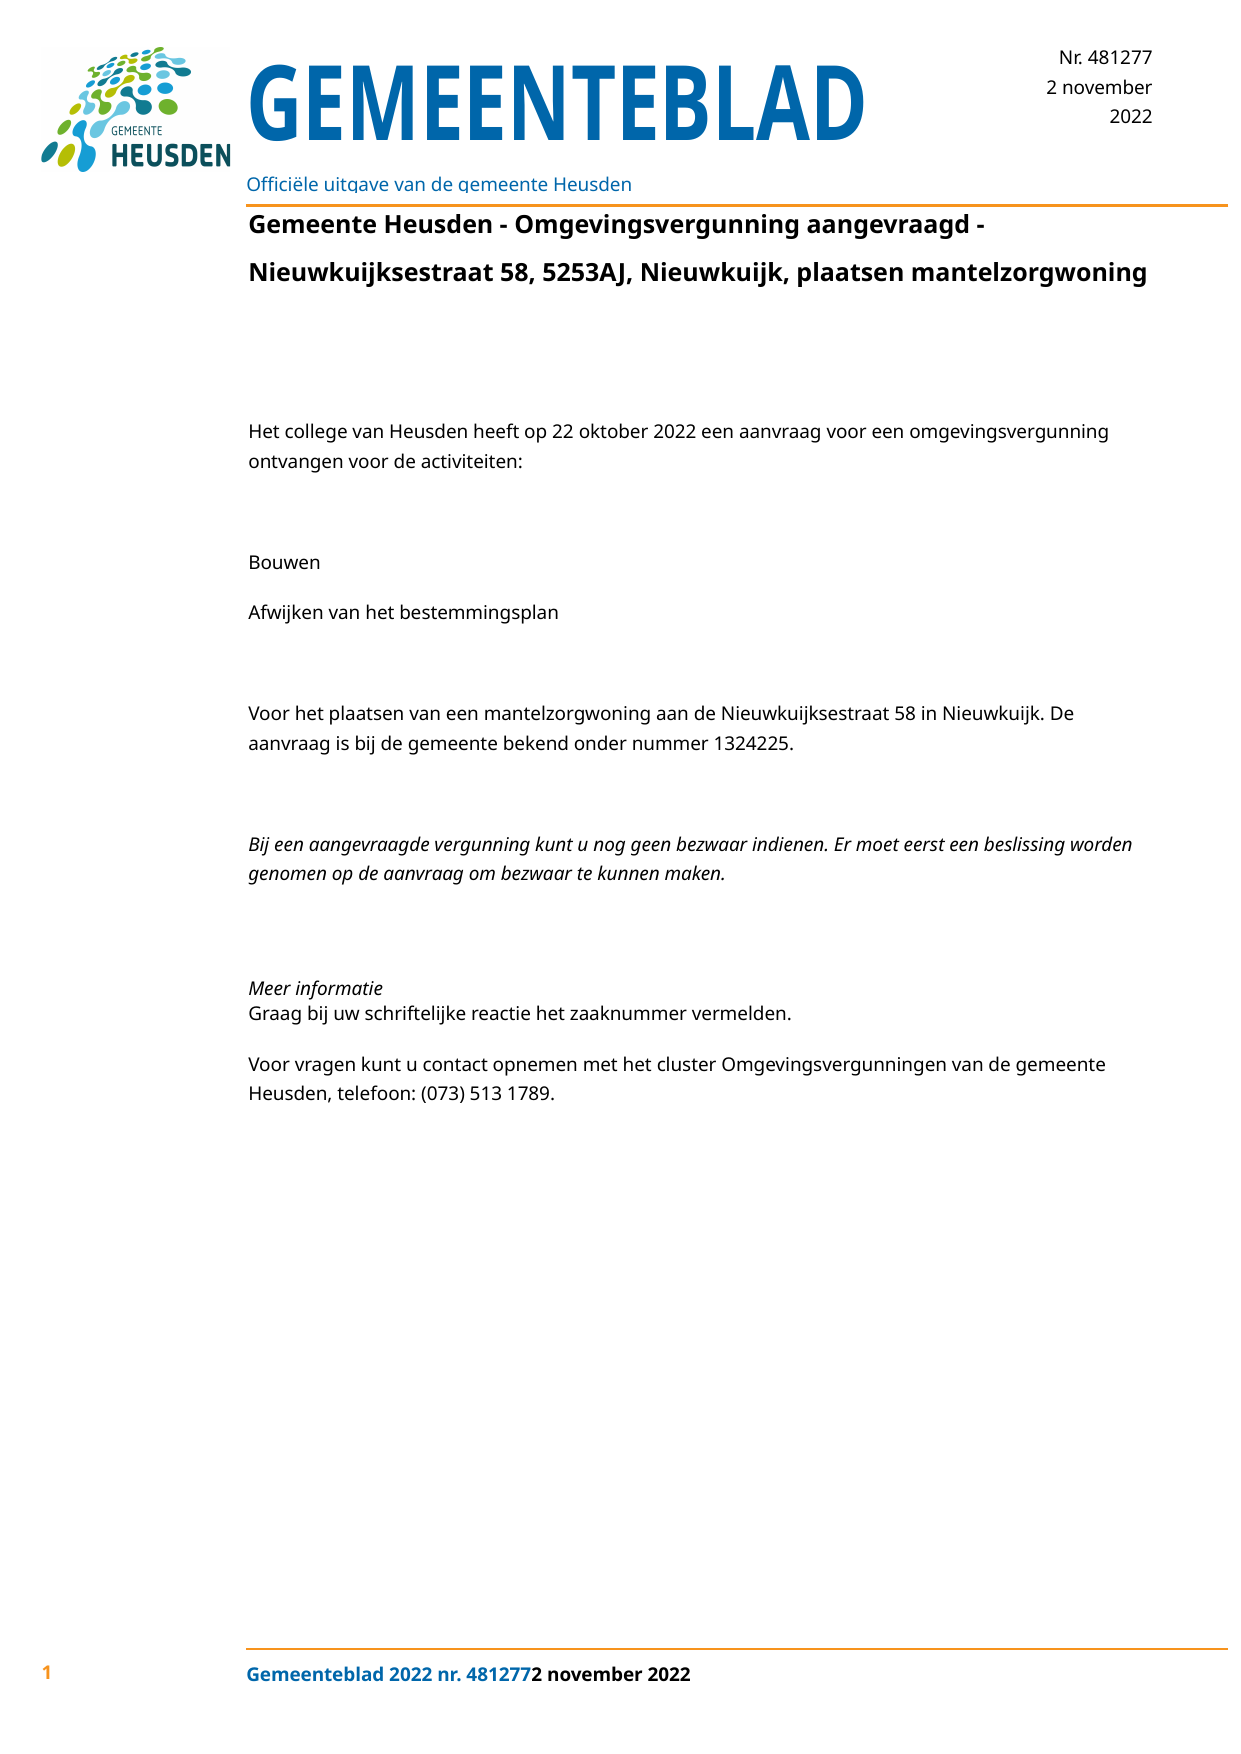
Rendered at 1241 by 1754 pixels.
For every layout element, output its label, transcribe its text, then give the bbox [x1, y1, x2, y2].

text Het college van Heusden heeft op 22 oktober 2022 een aanvraag voor een omgevingsvergunning ontvangen voor de activiteiten: [248, 419, 1152, 474]
text Voor het plaatsen van een mantelzorgwoning aan de Nieuwkuijksestraat 58 in Nieuwkuijk. De aanvraag is bij de gemeente bekend onder nummer 1324225. [248, 700, 1152, 756]
text Afwijken van het bestemmingsplan [248, 599, 1152, 625]
text Bij een aangevraagde vergunning kunt u nog geen bezwaar indienen. Er moet eerst een beslissing worden genomen op de aanvraag om bezwaar te kunnen maken. [248, 831, 1152, 886]
text Voor vragen kunt u contact opnemen met het cluster Omgevingsvergunningen van de gemeente Heusden, telefoon: (073) 513 1789. [248, 1051, 1152, 1106]
text Graag bij uw schriftelijke reactie het zaaknummer vermelden. [248, 1001, 1152, 1026]
text Meer informatie [248, 975, 1152, 1001]
picture [41, 47, 231, 172]
text Gemeente Heusden - Omgevingsvergunning aangevraagd - Nieuwkuijksestraat 58, 5253AJ, Nieuwkuijk, plaatsen mantelzorgwoning [248, 207, 1152, 288]
text Bouwen [248, 549, 1152, 575]
